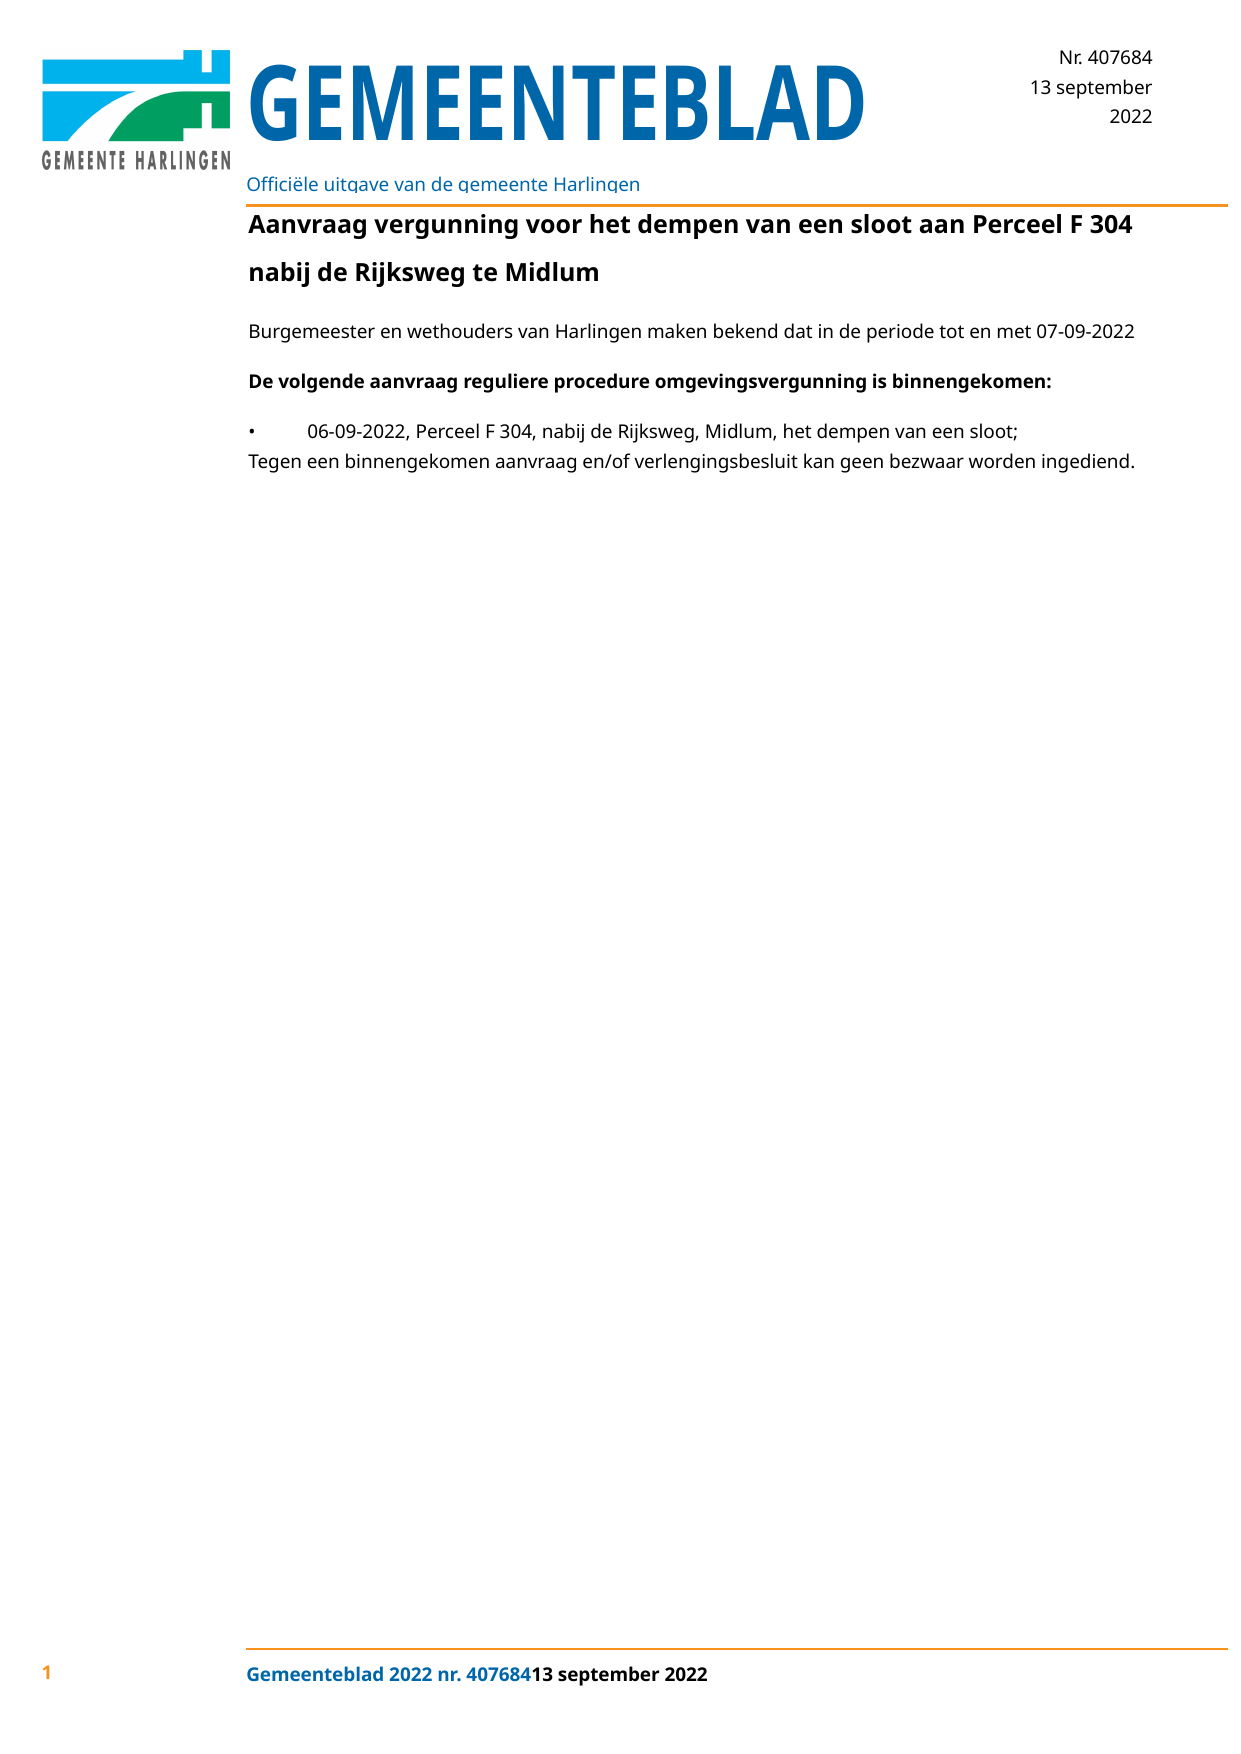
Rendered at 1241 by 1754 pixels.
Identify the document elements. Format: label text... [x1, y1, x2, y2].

text Aanvraag vergunning voor het dempen van een sloot aan Perceel F 304 nabij de Rijksweg te Midlum [248, 207, 1152, 288]
picture [41, 47, 231, 172]
text Burgemeester en wethouders van Harlingen maken bekend dat in de periode tot en met 07-09-2022 [248, 318, 1152, 344]
text Tegen een binnengekomen aanvraag en/of verlengingsbesluit kan geen bezwaar worden ingediend. [248, 448, 1152, 474]
list 06-09-2022, Perceel F 304, nabij de Rijksweg, Midlum, het dempen van een sloot; [248, 419, 1152, 444]
text De volgende aanvraag reguliere procedure omgevingsvergunning is binnengekomen: [248, 368, 1152, 394]
